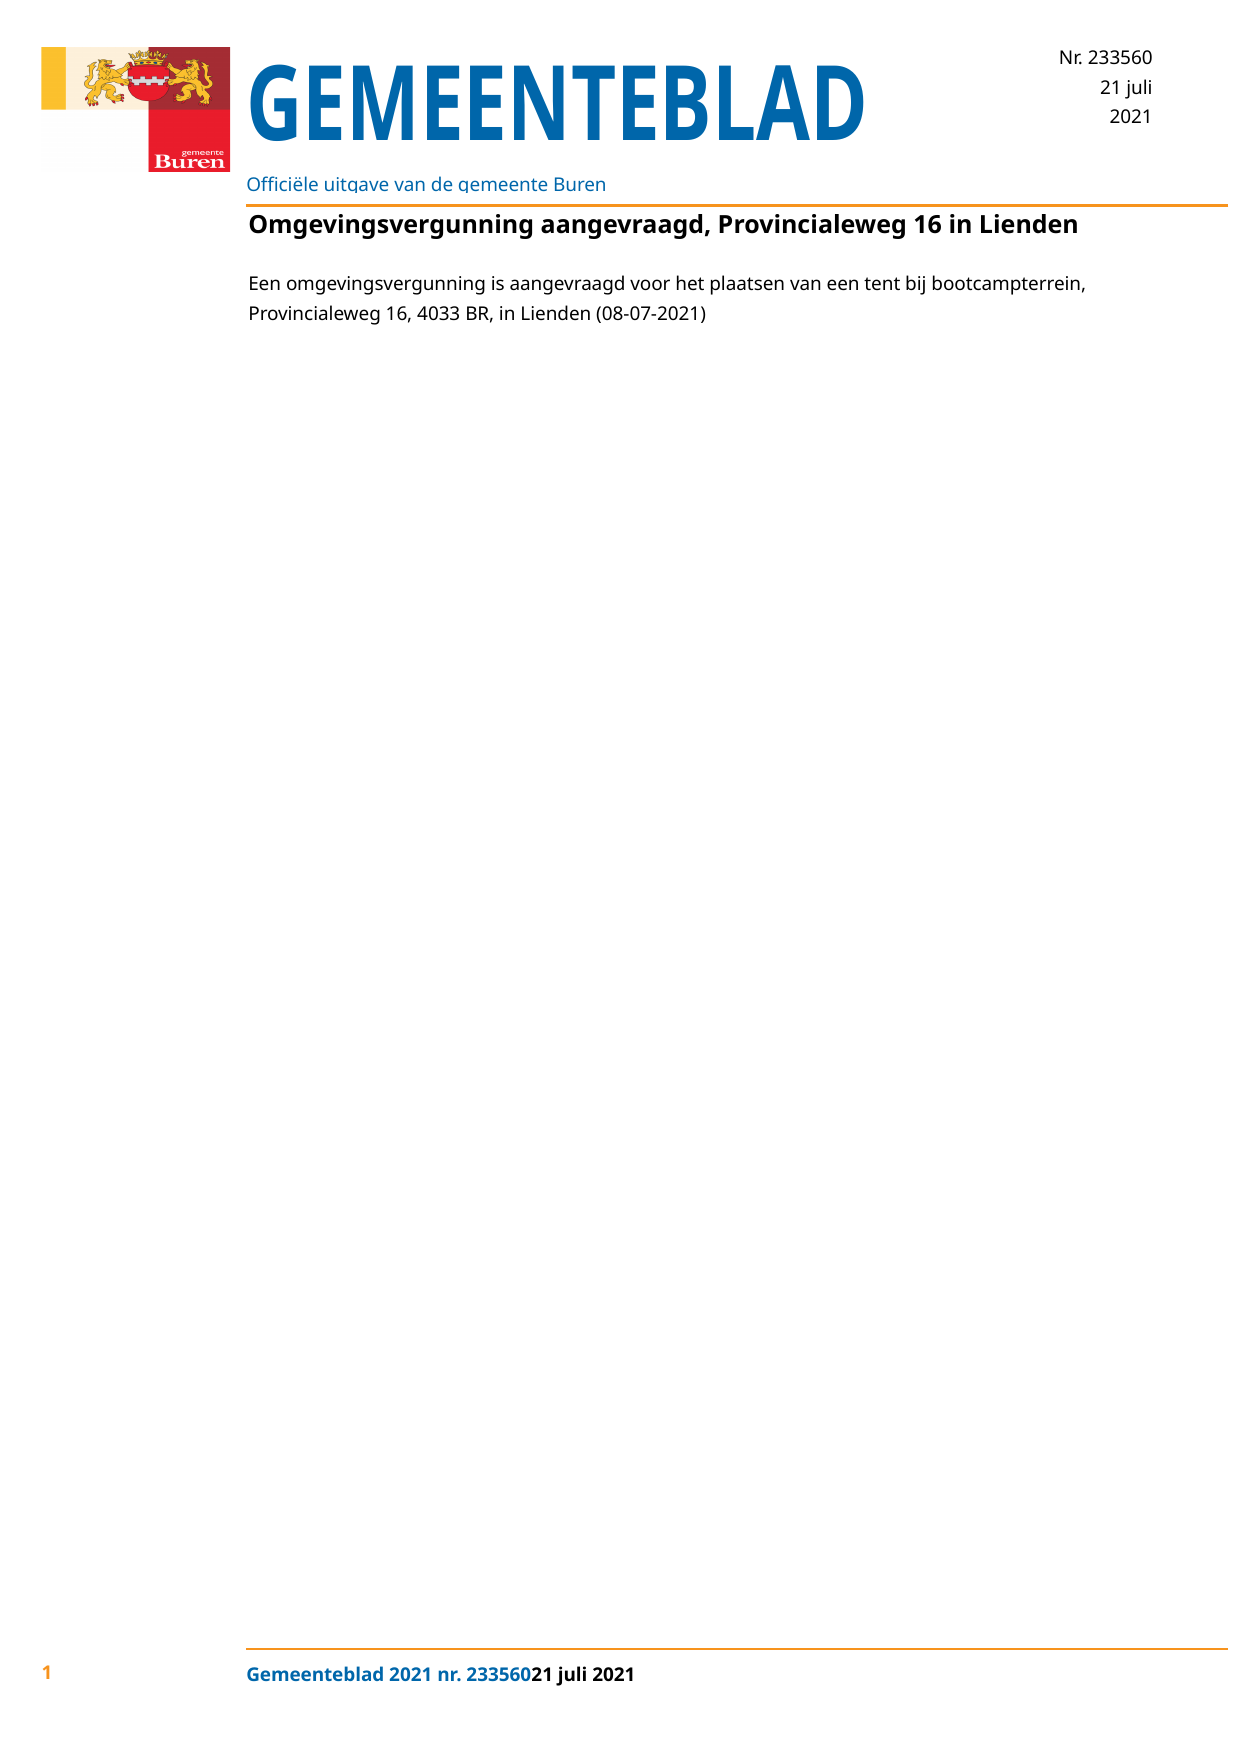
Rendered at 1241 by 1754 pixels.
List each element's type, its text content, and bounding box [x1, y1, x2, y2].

text Omgevingsvergunning aangevraagd, Provincialeweg 16 in Lienden [248, 207, 1152, 241]
picture [41, 47, 231, 172]
text Een omgevingsvergunning is aangevraagd voor het plaatsen van een tent bij bootcampterrein, Provincialeweg 16, 4033 BR, in Lienden (08-07-2021) [248, 270, 1152, 326]
